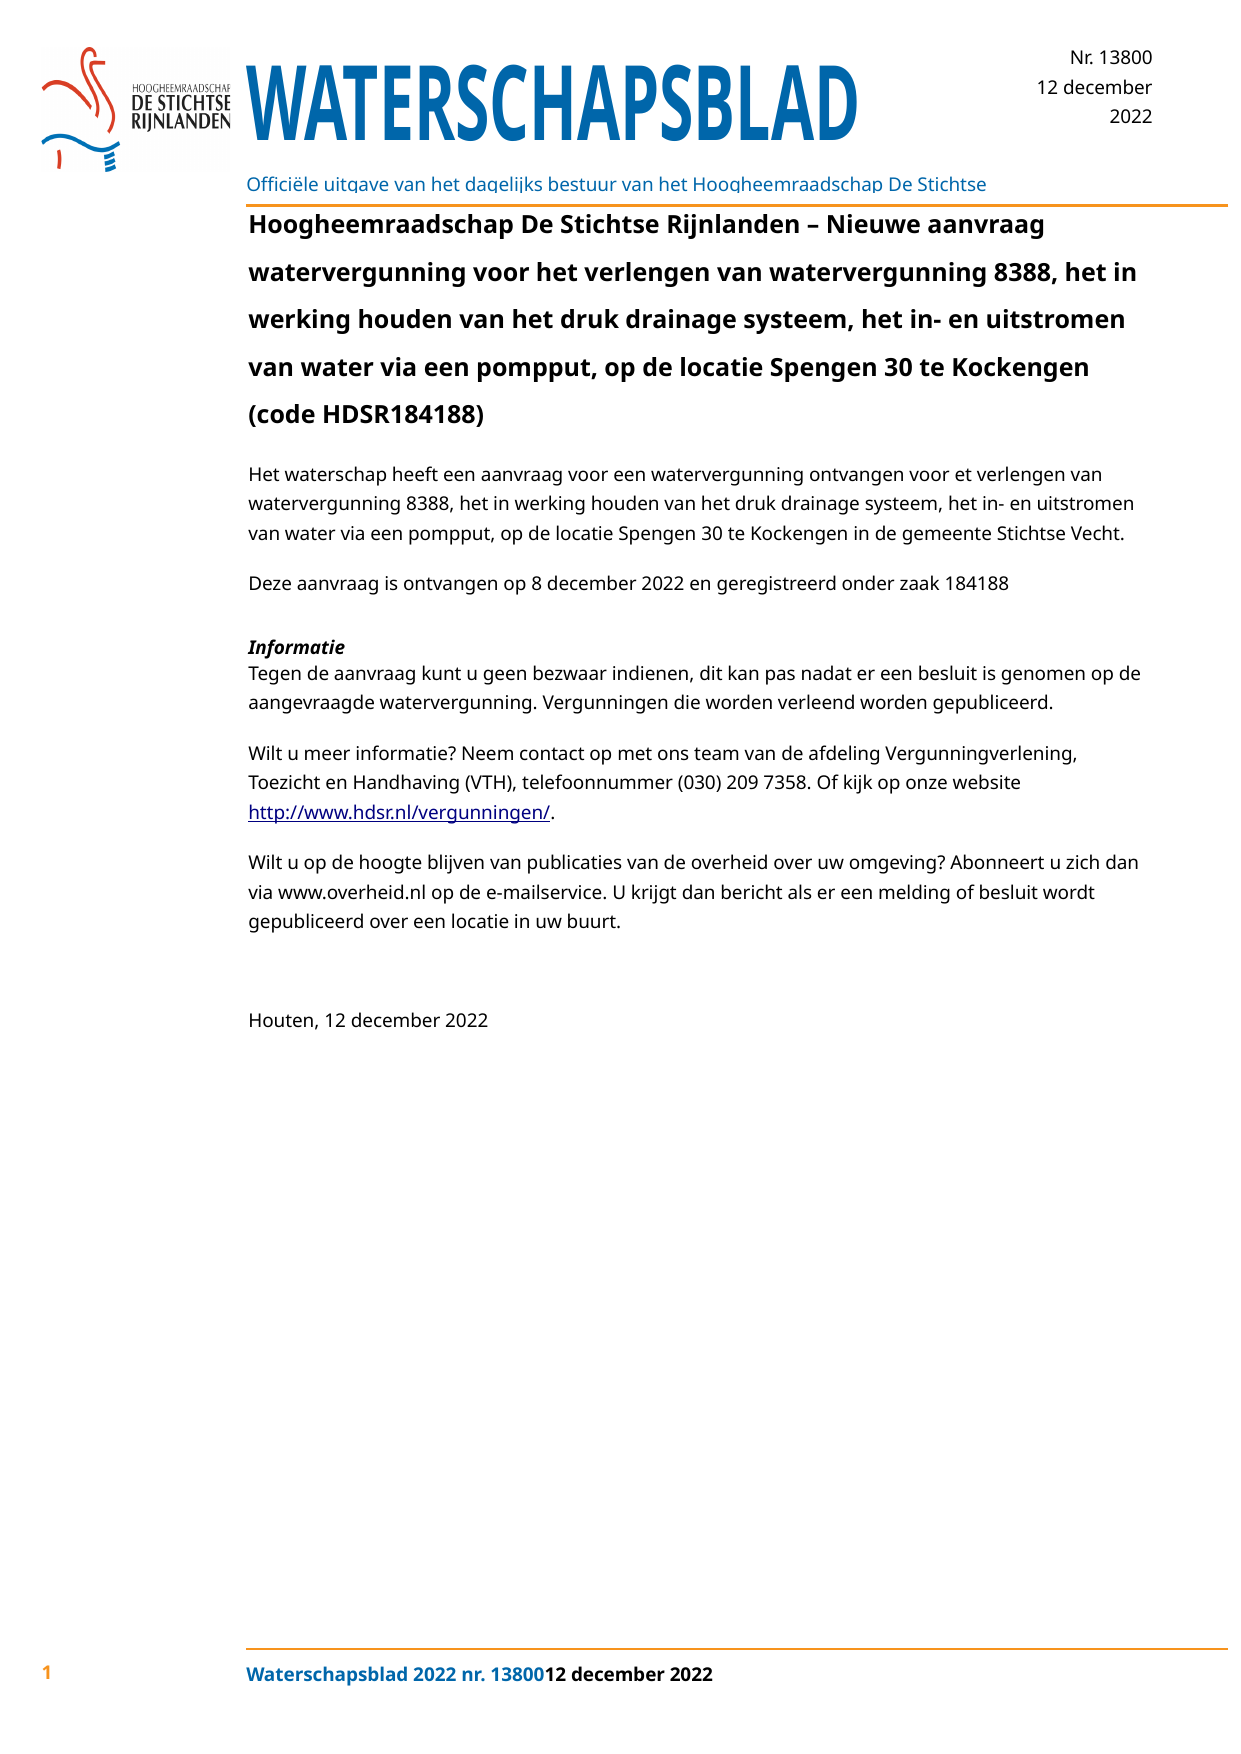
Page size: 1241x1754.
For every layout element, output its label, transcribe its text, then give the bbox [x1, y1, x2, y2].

text Tegen de aanvraag kunt u geen bezwaar indienen, dit kan pas nadat er een besluit is genomen op de aangevraagde watervergunning. Vergunningen die worden verleend worden gepubliceerd. [248, 660, 1152, 715]
text Informatie [248, 634, 1152, 660]
text Houten, 12 december 2022 [248, 1007, 1152, 1033]
text Wilt u meer informatie? Neem contact op met ons team van de afdeling Vergunningverlening, Toezicht en Handhaving (VTH), telefoonnummer (030) 209 7358. Of kijk op onze website http://www.hdsr.nl/vergunningen/. [248, 740, 1152, 825]
text Het waterschap heeft een aanvraag voor een watervergunning ontvangen voor et verlengen van watervergunning 8388, het in werking houden van het druk drainage systeem, het in- en uitstromen van water via een pompput, op de locatie Spengen 30 te Kockengen in de gemeente Stichtse Vecht. [248, 461, 1152, 546]
picture [41, 47, 231, 172]
text Deze aanvraag is ontvangen op 8 december 2022 en geregistreerd onder zaak 184188 [248, 570, 1152, 596]
text Wilt u op de hoogte blijven van publicaties van de overheid over uw omgeving? Abonneert u zich dan via www.overheid.nl op de e-mailservice. U krijgt dan bericht als er een melding of besluit wordt gepubliceerd over een locatie in uw buurt. [248, 849, 1152, 934]
text Hoogheemraadschap De Stichtse Rijnlanden – Nieuwe aanvraag watervergunning voor het verlengen van watervergunning 8388, het in werking houden van het druk drainage systeem, het in- en uitstromen van water via een pompput, op de locatie Spengen 30 te Kockengen (code HDSR184188) [248, 207, 1152, 431]
